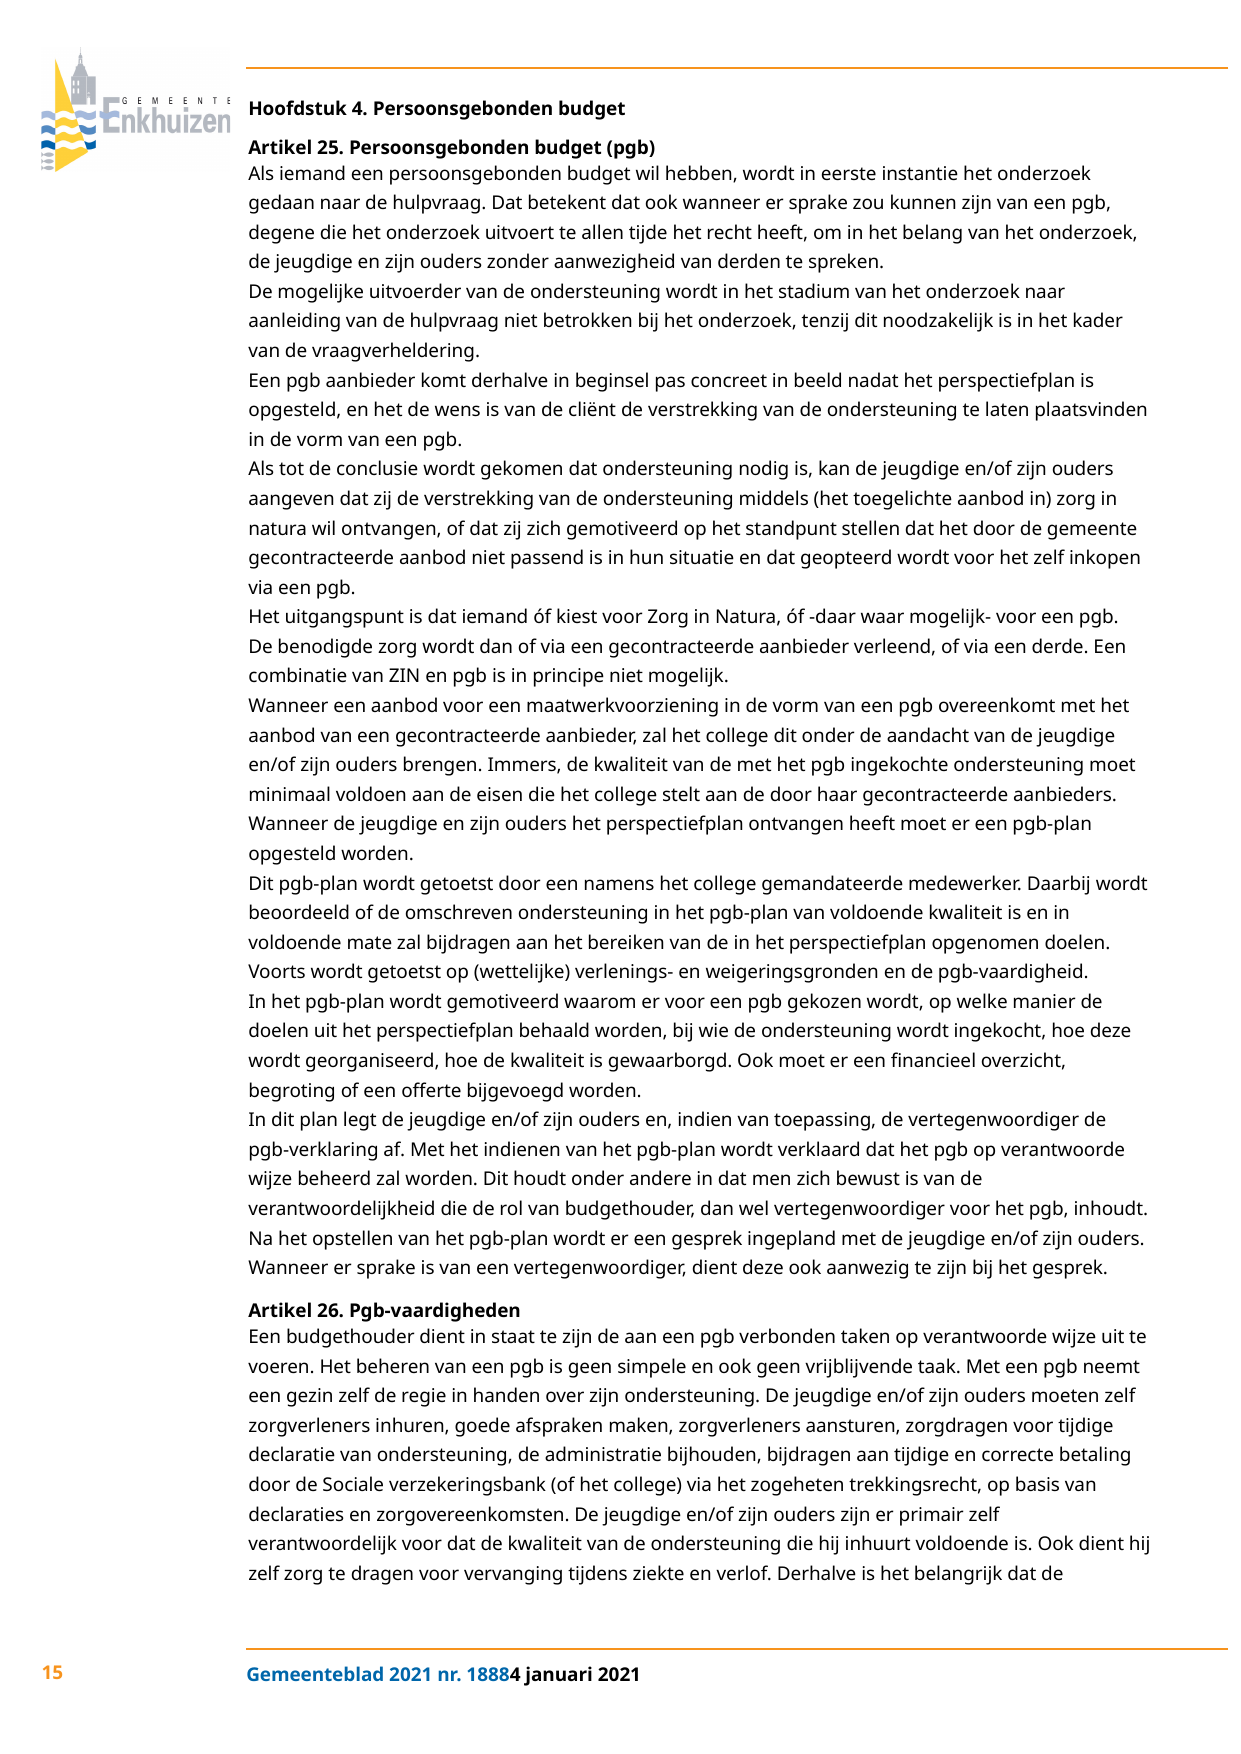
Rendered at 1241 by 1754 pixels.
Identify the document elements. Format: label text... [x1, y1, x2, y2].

text Als tot de conclusie wordt gekomen dat ondersteuning nodig is, kan de jeugdige en/of zijn ouders aangeven dat zij de verstrekking van de ondersteuning middels (het toegelichte aanbod in) zorg in natura wil ontvangen, of dat zij zich gemotiveerd op het standpunt stellen dat het door de gemeente gecontracteerde aanbod niet passend is in hun situatie en dat geopteerd wordt voor het zelf inkopen via een pgb. [248, 456, 1152, 600]
text De benodigde zorg wordt dan of via een gecontracteerde aanbieder verleend, of via een derde. Een combinatie van ZIN en pgb is in principe niet mogelijk. [248, 633, 1152, 688]
picture [41, 47, 231, 172]
text Artikel 26. Pgb-vaardigheden [248, 1297, 1152, 1323]
text In het pgb-plan wordt gemotiveerd waarom er voor een pgb gekozen wordt, op welke manier de doelen uit het perspectiefplan behaald worden, bij wie de ondersteuning wordt ingekocht, hoe deze wordt georganiseerd, hoe de kwaliteit is gewaarborgd. Ook moet er een financieel overzicht, begroting of een offerte bijgevoegd worden. [248, 988, 1152, 1103]
text Het uitgangspunt is dat iemand óf kiest voor Zorg in Natura, óf -daar waar mogelijk- voor een pgb. [248, 603, 1152, 629]
text Een budgethouder dient in staat te zijn de aan een pgb verbonden taken op verantwoorde wijze uit te voeren. Het beheren van een pgb is geen simpele en ook geen vrijblijvende taak. Met een pgb neemt een gezin zelf de regie in handen over zijn ondersteuning. De jeugdige en/of zijn ouders moeten zelf zorgverleners inhuren, goede afspraken maken, zorgverleners aansturen, zorgdragen voor tijdige declaratie van ondersteuning, de administratie bijhouden, bijdragen aan tijdige en correcte betaling door de Sociale verzekeringsbank (of het college) via het zogeheten trekkingsrecht, op basis van declaraties en zorgovereenkomsten. De jeugdige en/of zijn ouders zijn er primair zelf verantwoordelijk voor dat de kwaliteit van de ondersteuning die hij inhuurt voldoende is. Ook dient hij zelf zorg te dragen voor vervanging tijdens ziekte en verlof. Derhalve is het belangrijk dat de [248, 1323, 1152, 1586]
text Een pgb aanbieder komt derhalve in beginsel pas concreet in beeld nadat het perspectiefplan is opgesteld, en het de wens is van de cliënt de verstrekking van de ondersteuning te laten plaatsvinden in de vorm van een pgb. [248, 367, 1152, 452]
text Wanneer een aanbod voor een maatwerkvoorziening in de vorm van een pgb overeenkomt met het aanbod van een gecontracteerde aanbieder, zal het college dit onder de aandacht van de jeugdige en/of zijn ouders brengen. Immers, de kwaliteit van de met het pgb ingekochte ondersteuning moet minimaal voldoen aan de eisen die het college stelt aan de door haar gecontracteerde aanbieders. [248, 692, 1152, 807]
text Hoofdstuk 4. Persoonsgebonden budget [248, 95, 1152, 121]
text Dit pgb-plan wordt getoetst door een namens het college gemandateerde medewerker. Daarbij wordt beoordeeld of de omschreven ondersteuning in het pgb-plan van voldoende kwaliteit is en in voldoende mate zal bijdragen aan het bereiken van de in het perspectiefplan opgenomen doelen. Voorts wordt getoetst op (wettelijke) verlenings- en weigeringsgronden en de pgb-vaardigheid. [248, 870, 1152, 984]
text Wanneer de jeugdige en zijn ouders het perspectiefplan ontvangen heeft moet er een pgb-plan opgesteld worden. [248, 811, 1152, 866]
text Artikel 25. Persoonsgebonden budget (pgb) [248, 134, 1152, 160]
text Na het opstellen van het pgb-plan wordt er een gesprek ingepland met de jeugdige en/of zijn ouders. Wanneer er sprake is van een vertegenwoordiger, dient deze ook aanwezig te zijn bij het gesprek. [248, 1225, 1152, 1280]
text Als iemand een persoonsgebonden budget wil hebben, wordt in eerste instantie het onderzoek gedaan naar de hulpvraag. Dat betekent dat ook wanneer er sprake zou kunnen zijn van een pgb, degene die het onderzoek uitvoert te allen tijde het recht heeft, om in het belang van het onderzoek, de jeugdige en zijn ouders zonder aanwezigheid van derden te spreken. [248, 160, 1152, 274]
text In dit plan legt de jeugdige en/of zijn ouders en, indien van toepassing, de vertegenwoordiger de pgb-verklaring af. Met het indienen van het pgb-plan wordt verklaard dat het pgb op verantwoorde wijze beheerd zal worden. Dit houdt onder andere in dat men zich bewust is van de verantwoordelijkheid die de rol van budgethouder, dan wel vertegenwoordiger voor het pgb, inhoudt. [248, 1106, 1152, 1221]
text De mogelijke uitvoerder van de ondersteuning wordt in het stadium van het onderzoek naar aanleiding van de hulpvraag niet betrokken bij het onderzoek, tenzij dit noodzakelijk is in het kader van de vraagverheldering. [248, 278, 1152, 363]
